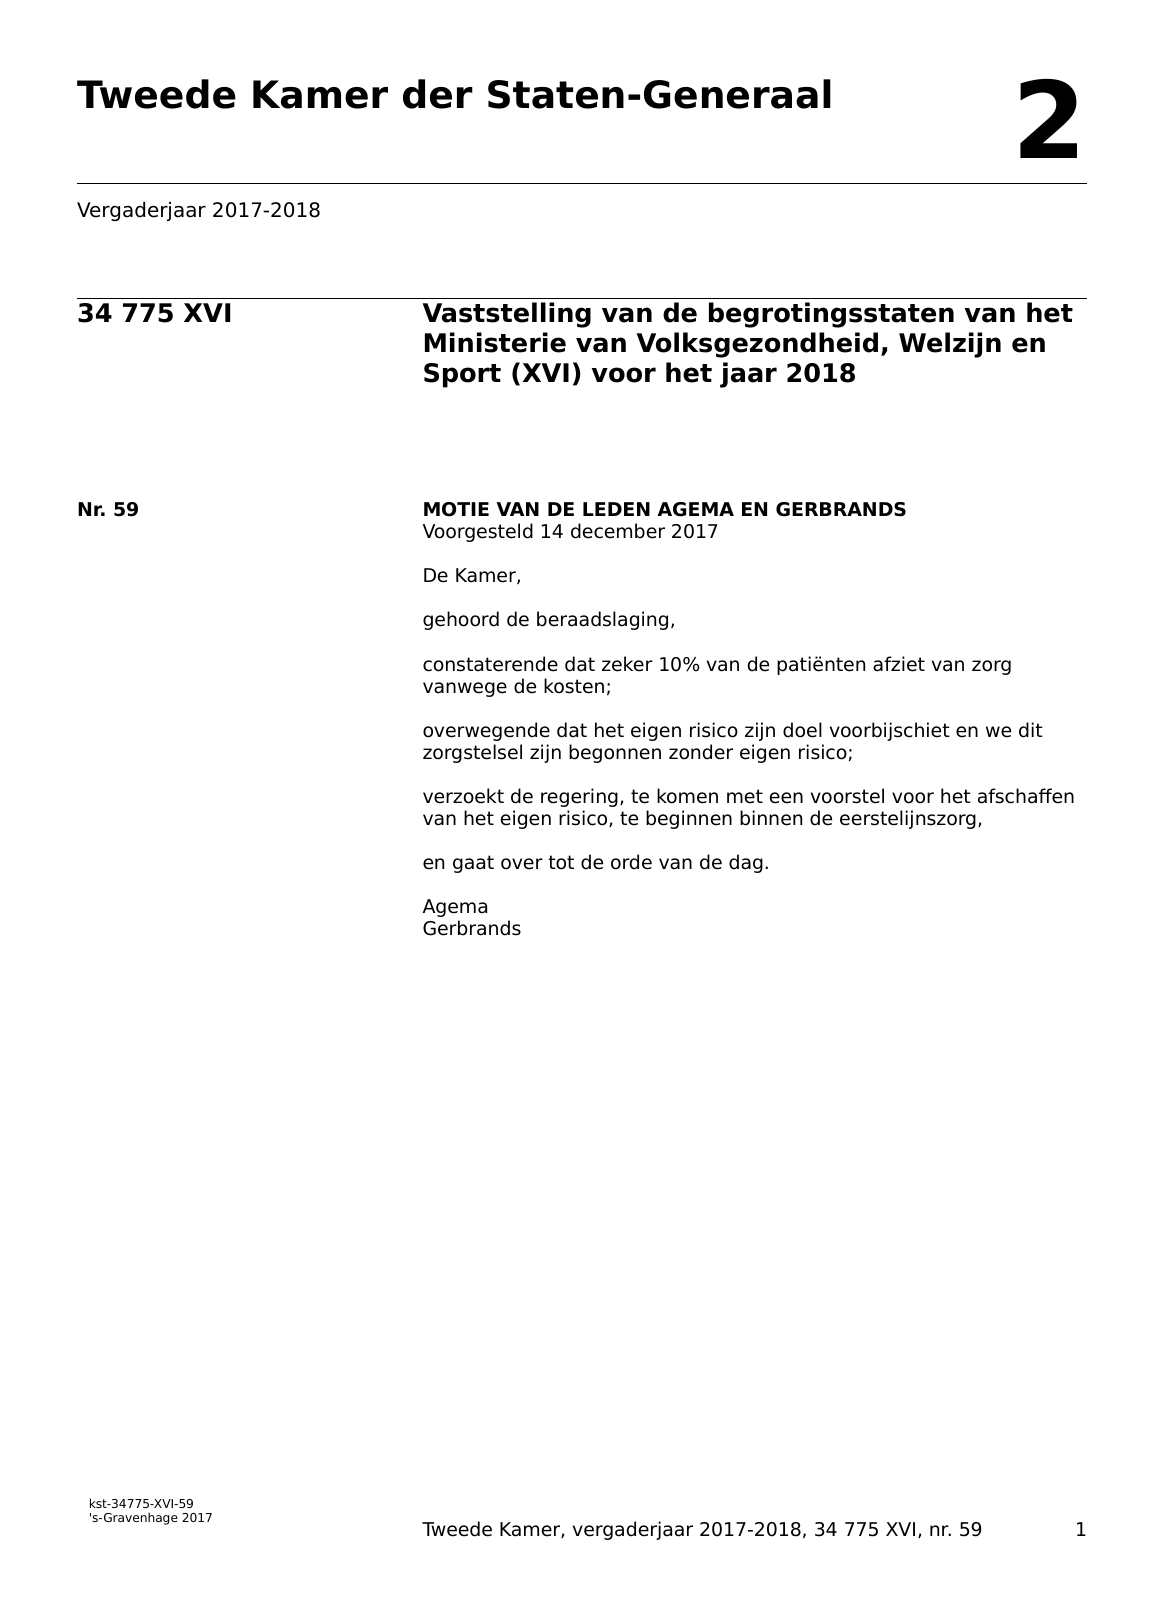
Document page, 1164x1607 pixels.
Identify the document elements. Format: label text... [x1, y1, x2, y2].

text De Kamer, [422, 565, 1087, 587]
text 's-Gravenhage 2017 [88, 1511, 323, 1525]
text Gerbrands [422, 918, 1087, 940]
table_header Tweede Kamer der Staten-Generaal [77, 59, 886, 183]
text Agema [422, 896, 1087, 918]
text overwegende dat het eigen risico zijn doel voorbijschiet en we dit zorgstelsel zijn begonnen zonder eigen risico; [422, 720, 1087, 764]
text kst-34775-XVI-59 [88, 1497, 323, 1511]
table_cell Vergaderjaar 2017-2018 [77, 184, 1087, 298]
text gehoord de beraadslaging, [422, 609, 1087, 631]
text verzoekt de regering, te komen met een voorstel voor het afschaffen van het eigen risico, te beginnen binnen de eerstelijnszorg, [422, 786, 1087, 830]
text Voorgesteld 14 december 2017 [422, 521, 1087, 543]
subtitle Nr. 59 MOTIE VAN DE LEDEN AGEMA EN GERBRANDS [77, 499, 1087, 521]
table_header 2 [886, 59, 1087, 183]
subtitle 34 775 XVI Vaststelling van de begrotingsstaten van het Ministerie van Volksgezondheid, Welzijn en Sport (XVI) voor het jaar 2018 [77, 299, 1087, 388]
text en gaat over tot de orde van de dag. [422, 852, 1087, 874]
text constaterende dat zeker 10% van de patiënten afziet van zorg vanwege de kosten; [422, 653, 1087, 697]
